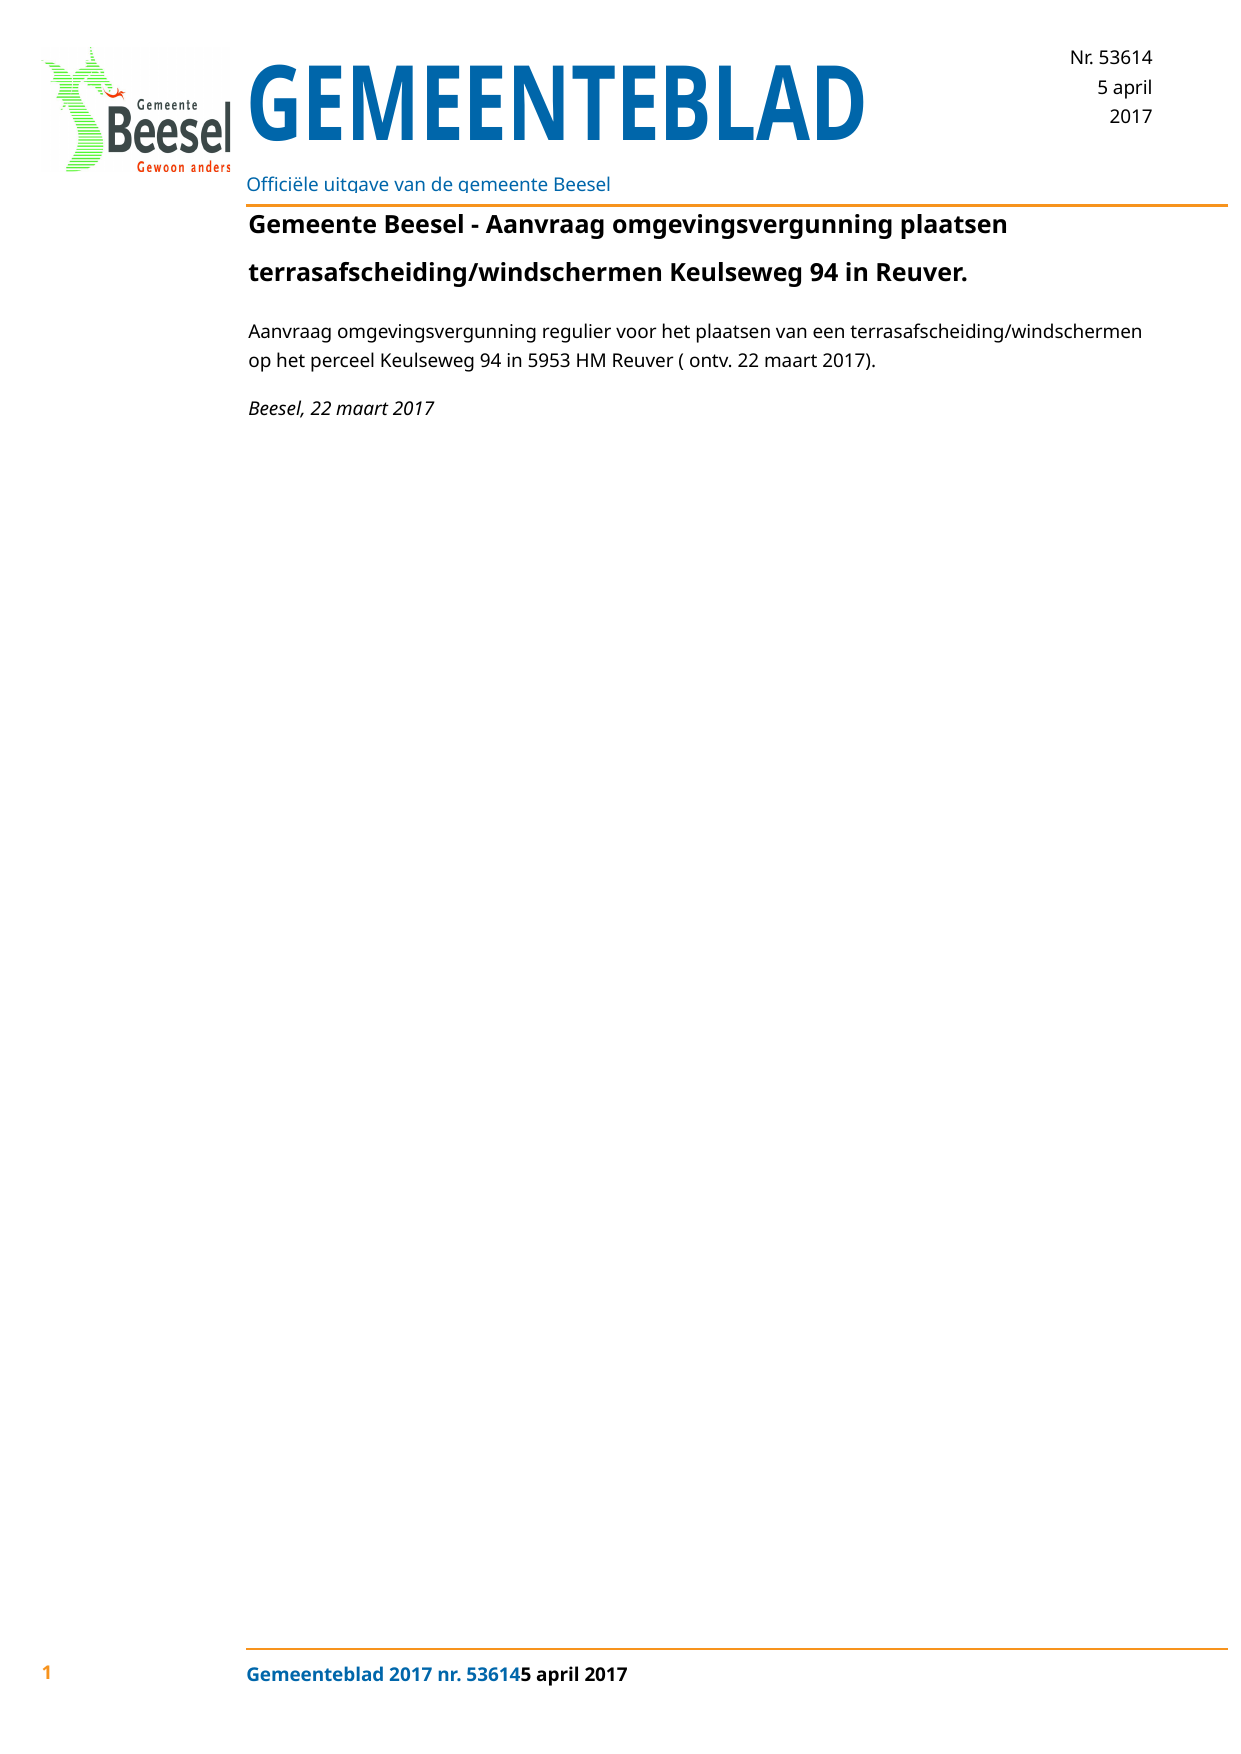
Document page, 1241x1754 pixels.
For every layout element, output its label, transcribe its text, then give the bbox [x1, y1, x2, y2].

picture [41, 47, 231, 172]
text Gemeente Beesel - Aanvraag omgevingsvergunning plaatsen terrasafscheiding/windschermen Keulseweg 94 in Reuver. [248, 207, 1152, 288]
text Aanvraag omgevingsvergunning regulier voor het plaatsen van een terrasafscheiding/windschermen op het perceel Keulseweg 94 in 5953 HM Reuver ( ontv. 22 maart 2017). [248, 318, 1152, 373]
text Beesel, 22 maart 2017 [248, 395, 1152, 421]
